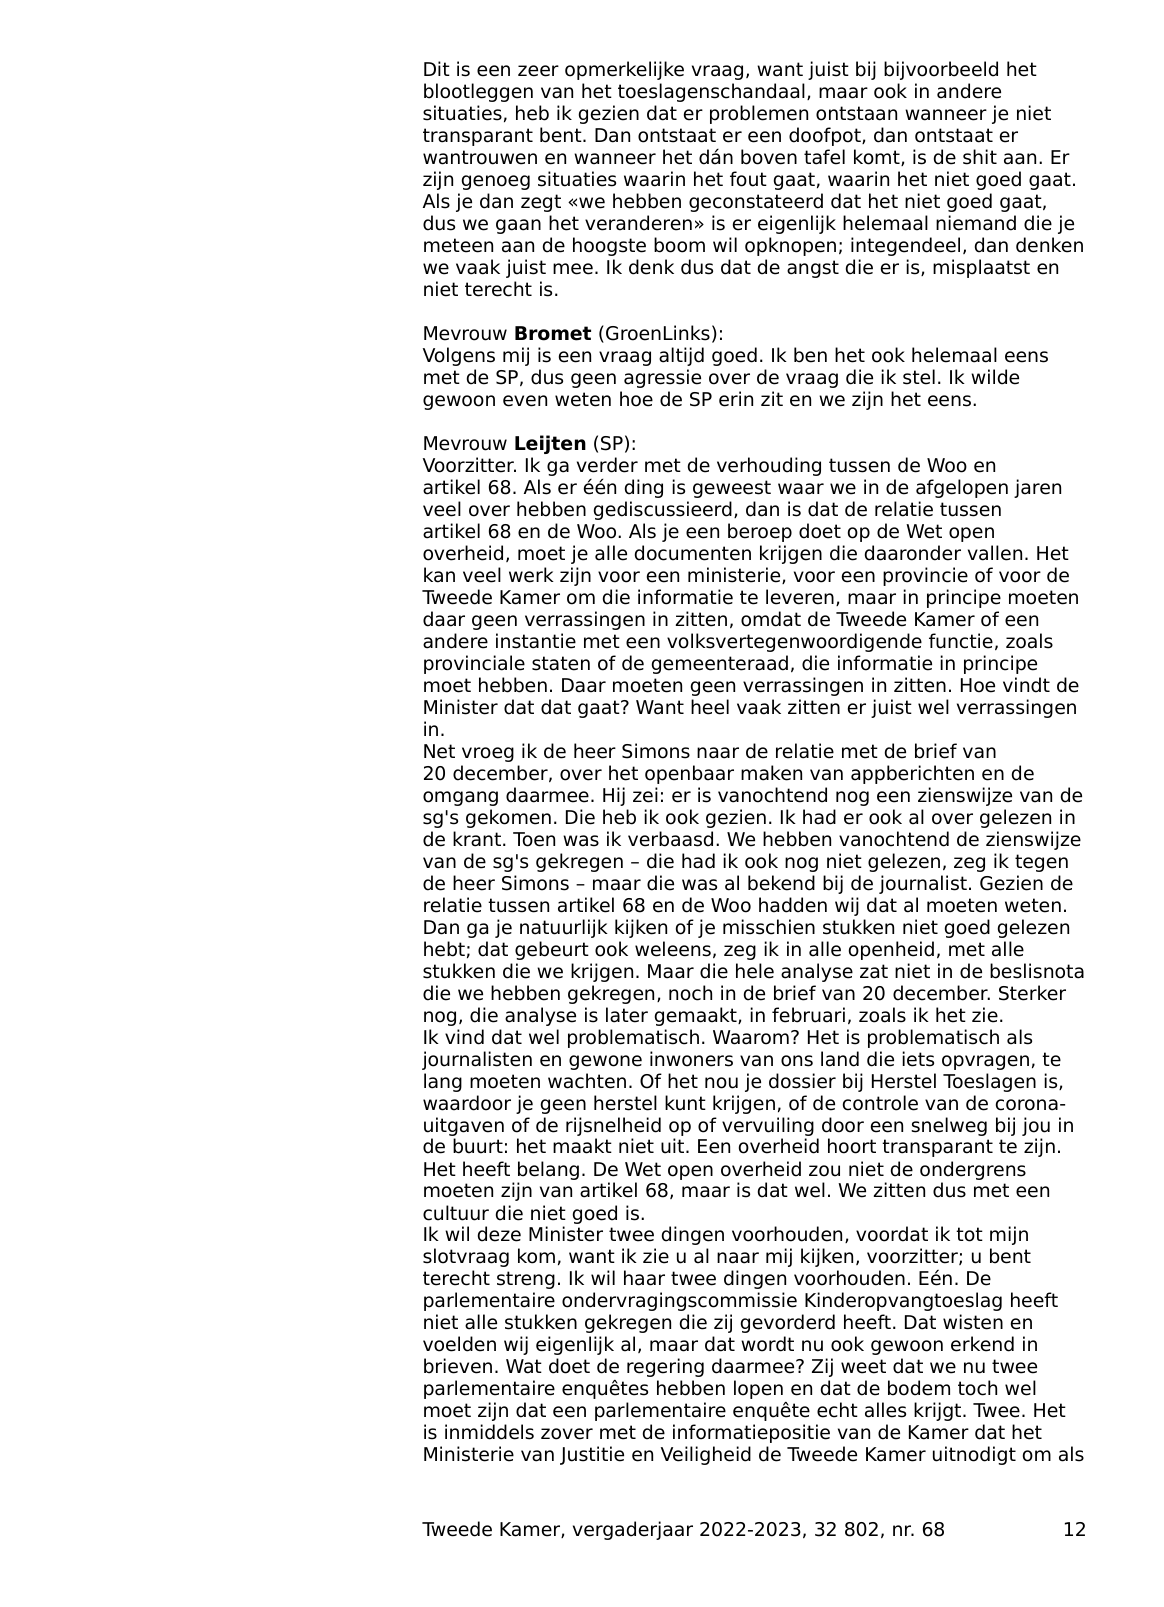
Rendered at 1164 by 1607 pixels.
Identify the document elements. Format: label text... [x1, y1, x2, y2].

text Mevrouw Bromet (GroenLinks): [422, 323, 1087, 345]
text Net vroeg ik de heer Simons naar de relatie met de brief van 20 december, over het openbaar maken van appberichten en de omgang daarmee. Hij zei: er is vanochtend nog een zienswijze van de sg's gekomen. Die heb ik ook gezien. Ik had er ook al over gelezen in de krant. Toen was ik verbaasd. We hebben vanochtend de zienswijze van de sg's gekregen – die had ik ook nog niet gelezen, zeg ik tegen de heer Simons – maar die was al bekend bij de journalist. Gezien de relatie tussen artikel 68 en de Woo hadden wij dat al moeten weten. Dan ga je natuurlijk kijken of je misschien stukken niet goed gelezen hebt; dat gebeurt ook weleens, zeg ik in alle openheid, met alle stukken die we krijgen. Maar die hele analyse zat niet in de beslisnota die we hebben gekregen, noch in de brief van 20 december. Sterker nog, die analyse is later gemaakt, in februari, zoals ik het zie. [422, 741, 1087, 1027]
text Ik wil deze Minister twee dingen voorhouden, voordat ik tot mijn slotvraag kom, want ik zie u al naar mij kijken, voorzitter; u bent terecht streng. Ik wil haar twee dingen voorhouden. Eén. De parlementaire ondervragingscommissie Kinderopvangtoeslag heeft niet alle stukken gekregen die zij gevorderd heeft. Dat wisten en voelden wij eigenlijk al, maar dat wordt nu ook gewoon erkend in brieven. Wat doet de regering daarmee? Zij weet dat we nu twee parlementaire enquêtes hebben lopen en dat de bodem toch wel moet zijn dat een parlementaire enquête echt alles krijgt. Twee. Het is inmiddels zover met de informatiepositie van de Kamer dat het Ministerie van Justitie en Veiligheid de Tweede Kamer uitnodigt om als [422, 1224, 1087, 1466]
text Voorzitter. Ik ga verder met de verhouding tussen de Woo en artikel 68. Als er één ding is geweest waar we in de afgelopen jaren veel over hebben gediscussieerd, dan is dat de relatie tussen artikel 68 en de Woo. Als je een beroep doet op de Wet open overheid, moet je alle documenten krijgen die daaronder vallen. Het kan veel werk zijn voor een ministerie, voor een provincie of voor de Tweede Kamer om die informatie te leveren, maar in principe moeten daar geen verrassingen in zitten, omdat de Tweede Kamer of een andere instantie met een volksvertegenwoordigende functie, zoals provinciale staten of de gemeenteraad, die informatie in principe moet hebben. Daar moeten geen verrassingen in zitten. Hoe vindt de Minister dat dat gaat? Want heel vaak zitten er juist wel verrassingen in. [422, 455, 1087, 741]
text Ik vind dat wel problematisch. Waarom? Het is problematisch als journalisten en gewone inwoners van ons land die iets opvragen, te lang moeten wachten. Of het nou je dossier bij Herstel Toeslagen is, waardoor je geen herstel kunt krijgen, of de controle van de corona-uitgaven of de rijsnelheid op of vervuiling door een snelweg bij jou in de buurt: het maakt niet uit. Een overheid hoort transparant te zijn. Het heeft belang. De Wet open overheid zou niet de ondergrens moeten zijn van artikel 68, maar is dat wel. We zitten dus met een cultuur die niet goed is. [422, 1027, 1087, 1224]
text Dit is een zeer opmerkelijke vraag, want juist bij bijvoorbeeld het blootleggen van het toeslagenschandaal, maar ook in andere situaties, heb ik gezien dat er problemen ontstaan wanneer je niet transparant bent. Dan ontstaat er een doofpot, dan ontstaat er wantrouwen en wanneer het dán boven tafel komt, is de shit aan. Er zijn genoeg situaties waarin het fout gaat, waarin het niet goed gaat. Als je dan zegt «we hebben geconstateerd dat het niet goed gaat, dus we gaan het veranderen» is er eigenlijk helemaal niemand die je meteen aan de hoogste boom wil opknopen; integendeel, dan denken we vaak juist mee. Ik denk dus dat de angst die er is, misplaatst en niet terecht is. [422, 59, 1087, 301]
text Mevrouw Leijten (SP): [422, 433, 1087, 455]
text Volgens mij is een vraag altijd goed. Ik ben het ook helemaal eens met de SP, dus geen agressie over de vraag die ik stel. Ik wilde gewoon even weten hoe de SP erin zit en we zijn het eens. [422, 345, 1087, 411]
